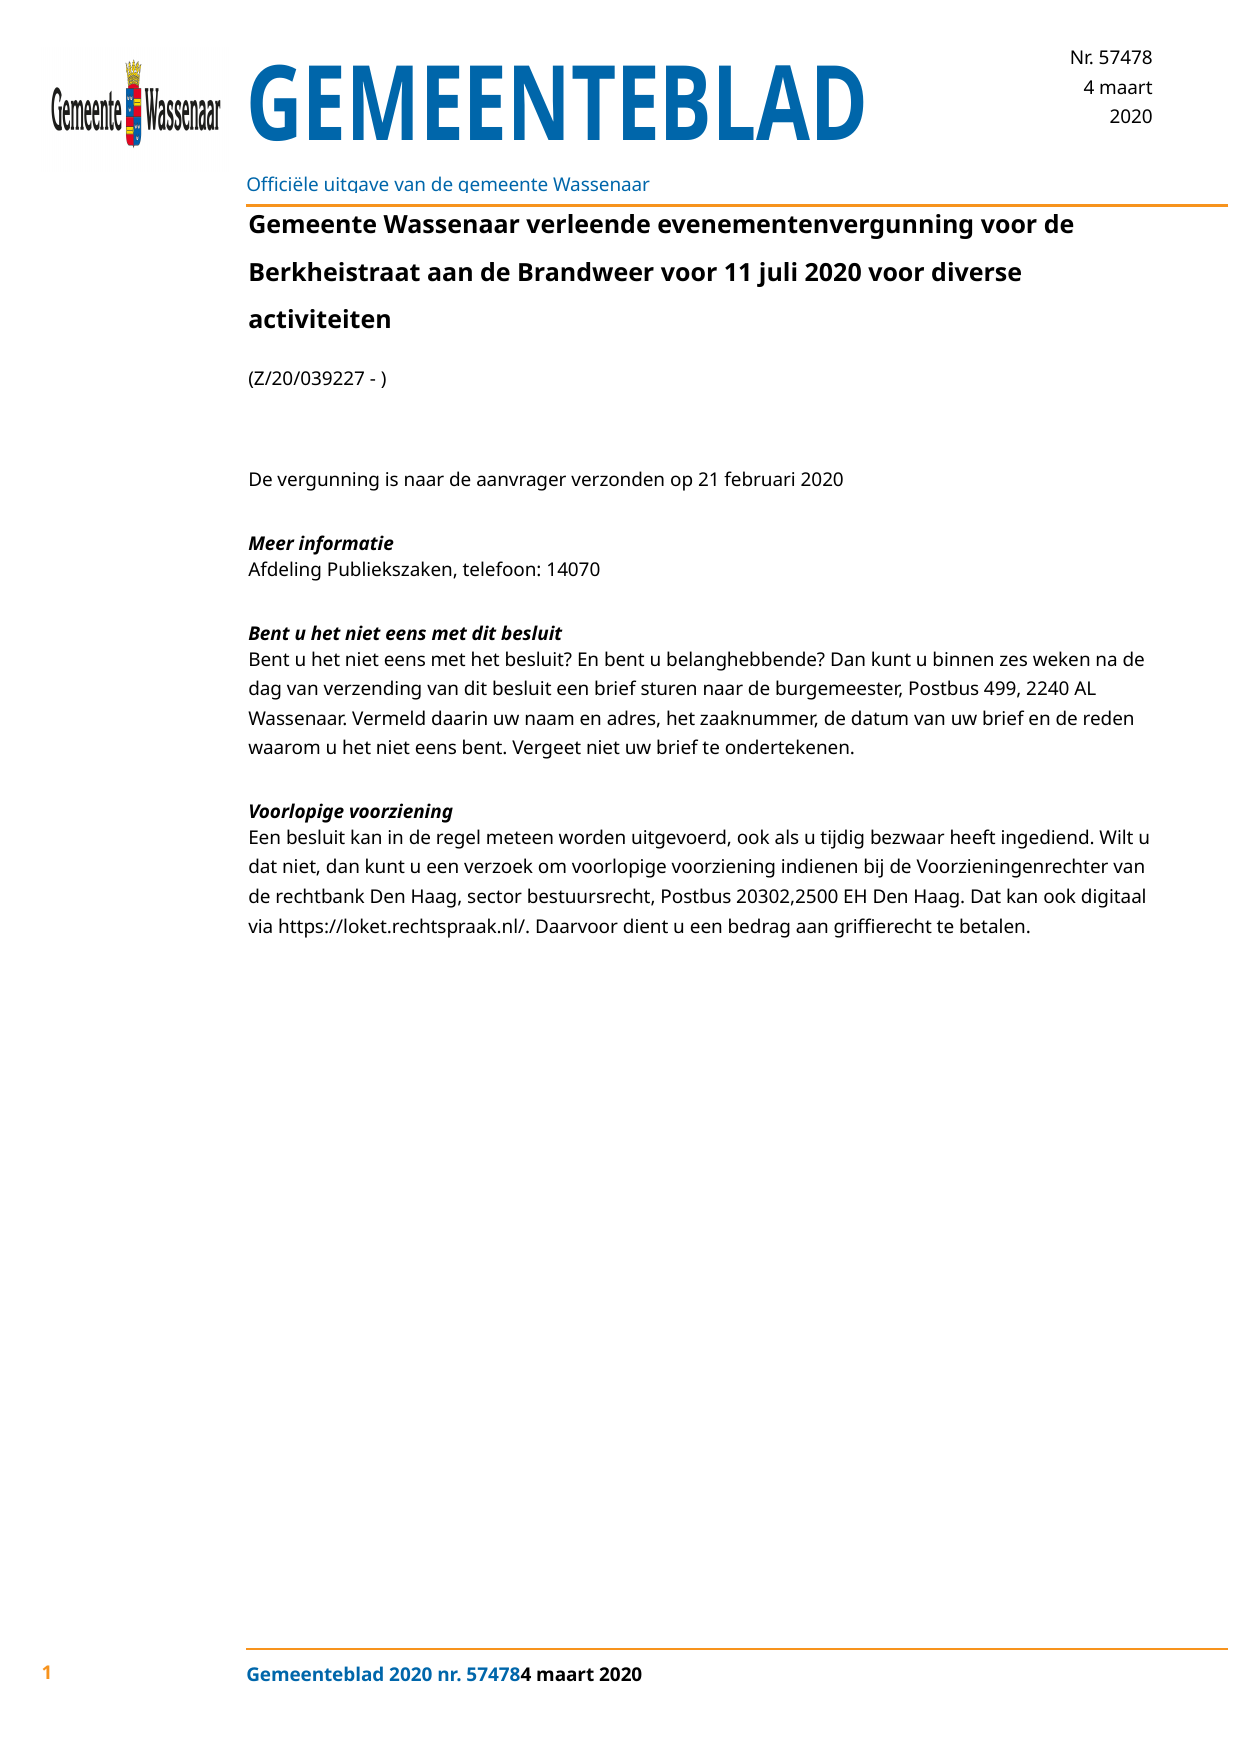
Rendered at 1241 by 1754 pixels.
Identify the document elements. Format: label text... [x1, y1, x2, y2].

text Bent u het niet eens met het besluit? En bent u belanghebbende? Dan kunt u binnen zes weken na de dag van verzending van dit besluit een brief sturen naar de burgemeester, Postbus 499, 2240 AL Wassenaar. Vermeld daarin uw naam en adres, het zaaknummer, de datum van uw brief en de reden waarom u het niet eens bent. Vergeet niet uw brief te ondertekenen. [248, 646, 1152, 760]
text Een besluit kan in de regel meteen worden uitgevoerd, ook als u tijdig bezwaar heeft ingediend. Wilt u dat niet, dan kunt u een verzoek om voorlopige voorziening indienen bij de Voorzieningenrechter van de rechtbank Den Haag, sector bestuursrecht, Postbus 20302,2500 EH Den Haag. Dat kan ook digitaal via https://loket.rechtspraak.nl/. Daarvoor dient u een bedrag aan griffierecht te betalen. [248, 824, 1152, 939]
text Gemeente Wassenaar verleende evenementenvergunning voor de Berkheistraat aan de Brandweer voor 11 juli 2020 voor diverse activiteiten [248, 207, 1152, 336]
picture [41, 47, 231, 172]
text Bent u het niet eens met dit besluit [248, 620, 1152, 646]
text Meer informatie [248, 530, 1152, 556]
text Voorlopige voorziening [248, 798, 1152, 824]
text De vergunning is naar de aanvrager verzonden op 21 februari 2020 [248, 466, 1152, 492]
text Afdeling Publiekszaken, telefoon: 14070 [248, 556, 1152, 582]
text (Z/20/039227 - ) [248, 366, 1152, 391]
